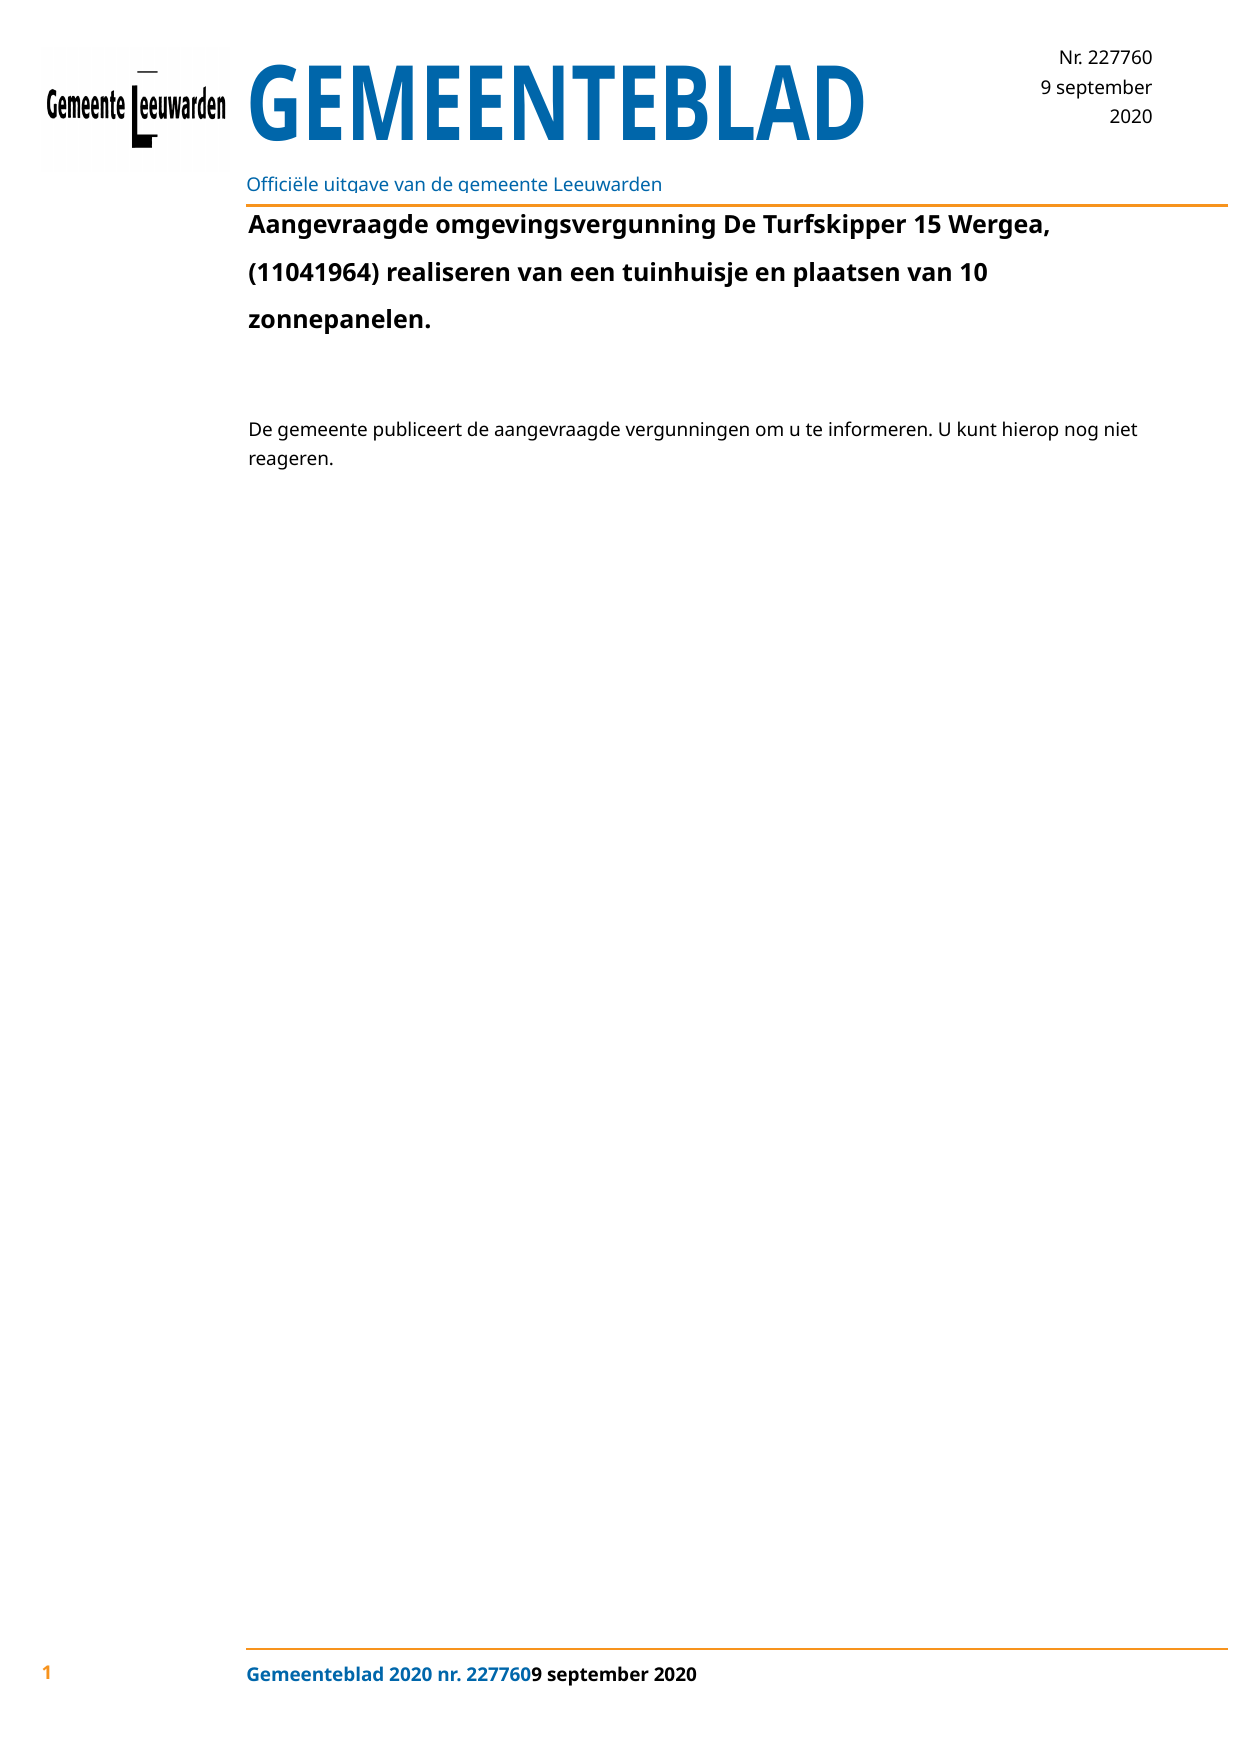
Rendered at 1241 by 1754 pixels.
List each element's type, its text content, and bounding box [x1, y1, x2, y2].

text De gemeente publiceert de aangevraagde vergunningen om u te informeren. U kunt hierop nog niet reageren. [248, 416, 1152, 471]
text Aangevraagde omgevingsvergunning De Turfskipper 15 Wergea, (11041964) realiseren van een tuinhuisje en plaatsen van 10 zonnepanelen. [248, 207, 1152, 336]
picture [41, 47, 231, 172]
